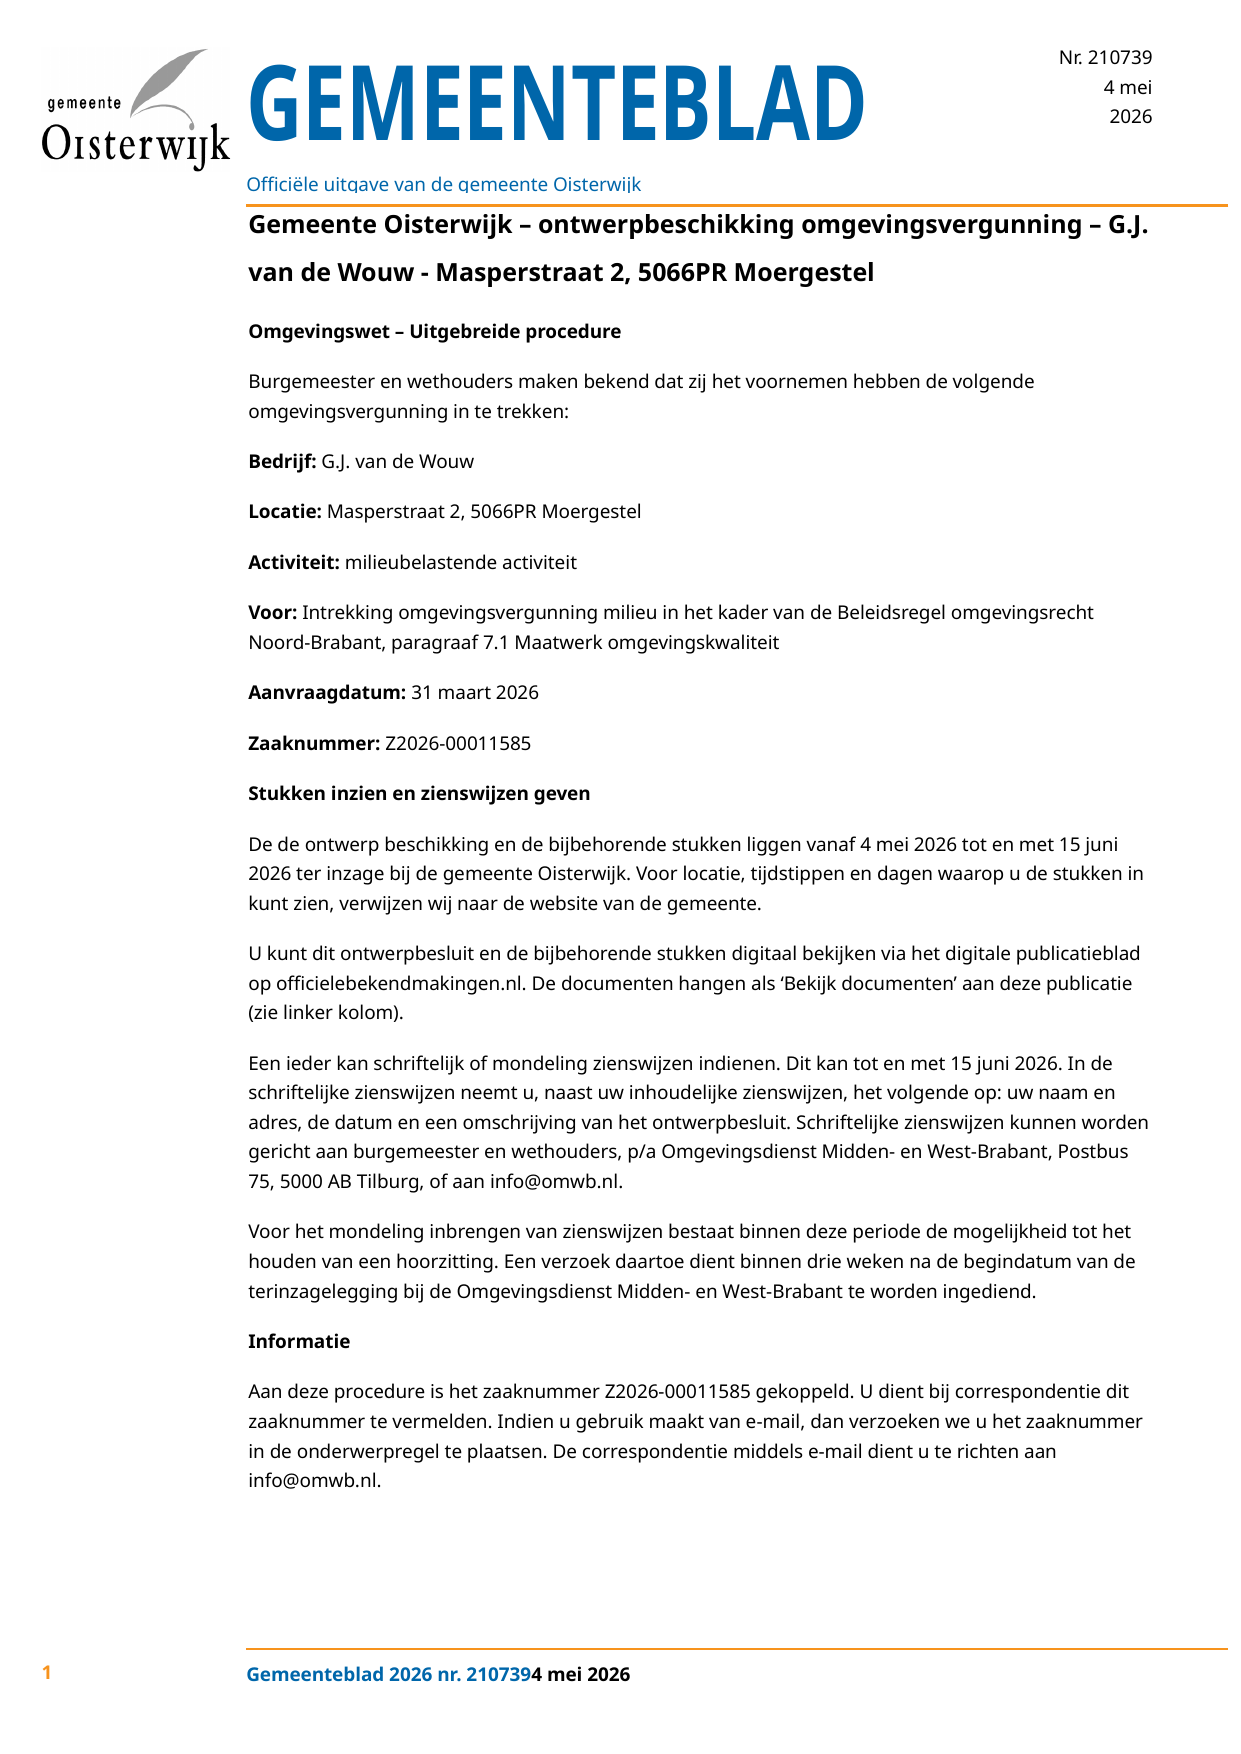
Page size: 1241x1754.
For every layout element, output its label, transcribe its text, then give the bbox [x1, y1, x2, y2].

text Bedrijf: G.J. van de Wouw [248, 448, 1152, 474]
picture [41, 47, 231, 172]
text U kunt dit ontwerpbesluit en de bijbehorende stukken digitaal bekijken via het digitale publicatieblad op officielebekendmakingen.nl. De documenten hangen als ‘Bekijk documenten’ aan deze publicatie (zie linker kolom). [248, 940, 1152, 1025]
text Informatie [248, 1328, 1152, 1354]
text Locatie: Masperstraat 2, 5066PR Moergestel [248, 499, 1152, 524]
text Activiteit: milieubelastende activiteit [248, 549, 1152, 575]
text De de ontwerp beschikking en de bijbehorende stukken liggen vanaf 4 mei 2026 tot en met 15 juni 2026 ter inzage bij de gemeente Oisterwijk. Voor locatie, tijdstippen en dagen waarop u de stukken in kunt zien, verwijzen wij naar de website van de gemeente. [248, 831, 1152, 916]
text Omgevingswet – Uitgebreide procedure [248, 318, 1152, 344]
text Aanvraagdatum: 31 maart 2026 [248, 679, 1152, 705]
text Burgemeester en wethouders maken bekend dat zij het voornemen hebben de volgende omgevingsvergunning in te trekken: [248, 368, 1152, 424]
text Aan deze procedure is het zaaknummer Z2026-00011585 gekoppeld. U dient bij correspondentie dit zaaknummer te vermelden. Indien u gebruik maakt van e-mail, dan verzoeken we u het zaaknummer in de onderwerpregel te plaatsen. De correspondentie middels e-mail dient u te richten aan info@omwb.nl. [248, 1379, 1152, 1493]
text Voor: Intrekking omgevingsvergunning milieu in het kader van de Beleidsregel omgevingsrecht Noord-Brabant, paragraaf 7.1 Maatwerk omgevingskwaliteit [248, 599, 1152, 655]
text Stukken inzien en zienswijzen geven [248, 780, 1152, 806]
text Zaaknummer: Z2026-00011585 [248, 730, 1152, 756]
text Voor het mondeling inbrengen van zienswijzen bestaat binnen deze periode de mogelijkheid tot het houden van een hoorzitting. Een verzoek daartoe dient binnen drie weken na de begindatum van de terinzagelegging bij de Omgevingsdienst Midden- en West-Brabant te worden ingediend. [248, 1219, 1152, 1304]
text Gemeente Oisterwijk – ontwerpbeschikking omgevingsvergunning – G.J. van de Wouw - Masperstraat 2, 5066PR Moergestel [248, 207, 1152, 288]
text Een ieder kan schriftelijk of mondeling zienswijzen indienen. Dit kan tot en met 15 juni 2026. In de schriftelijke zienswijzen neemt u, naast uw inhoudelijke zienswijzen, het volgende op: uw naam en adres, de datum en een omschrijving van het ontwerpbesluit. Schriftelijke zienswijzen kunnen worden gericht aan burgemeester en wethouders, p/a Omgevingsdienst Midden- en West-Brabant, Postbus 75, 5000 AB Tilburg, of aan info@omwb.nl. [248, 1050, 1152, 1194]
